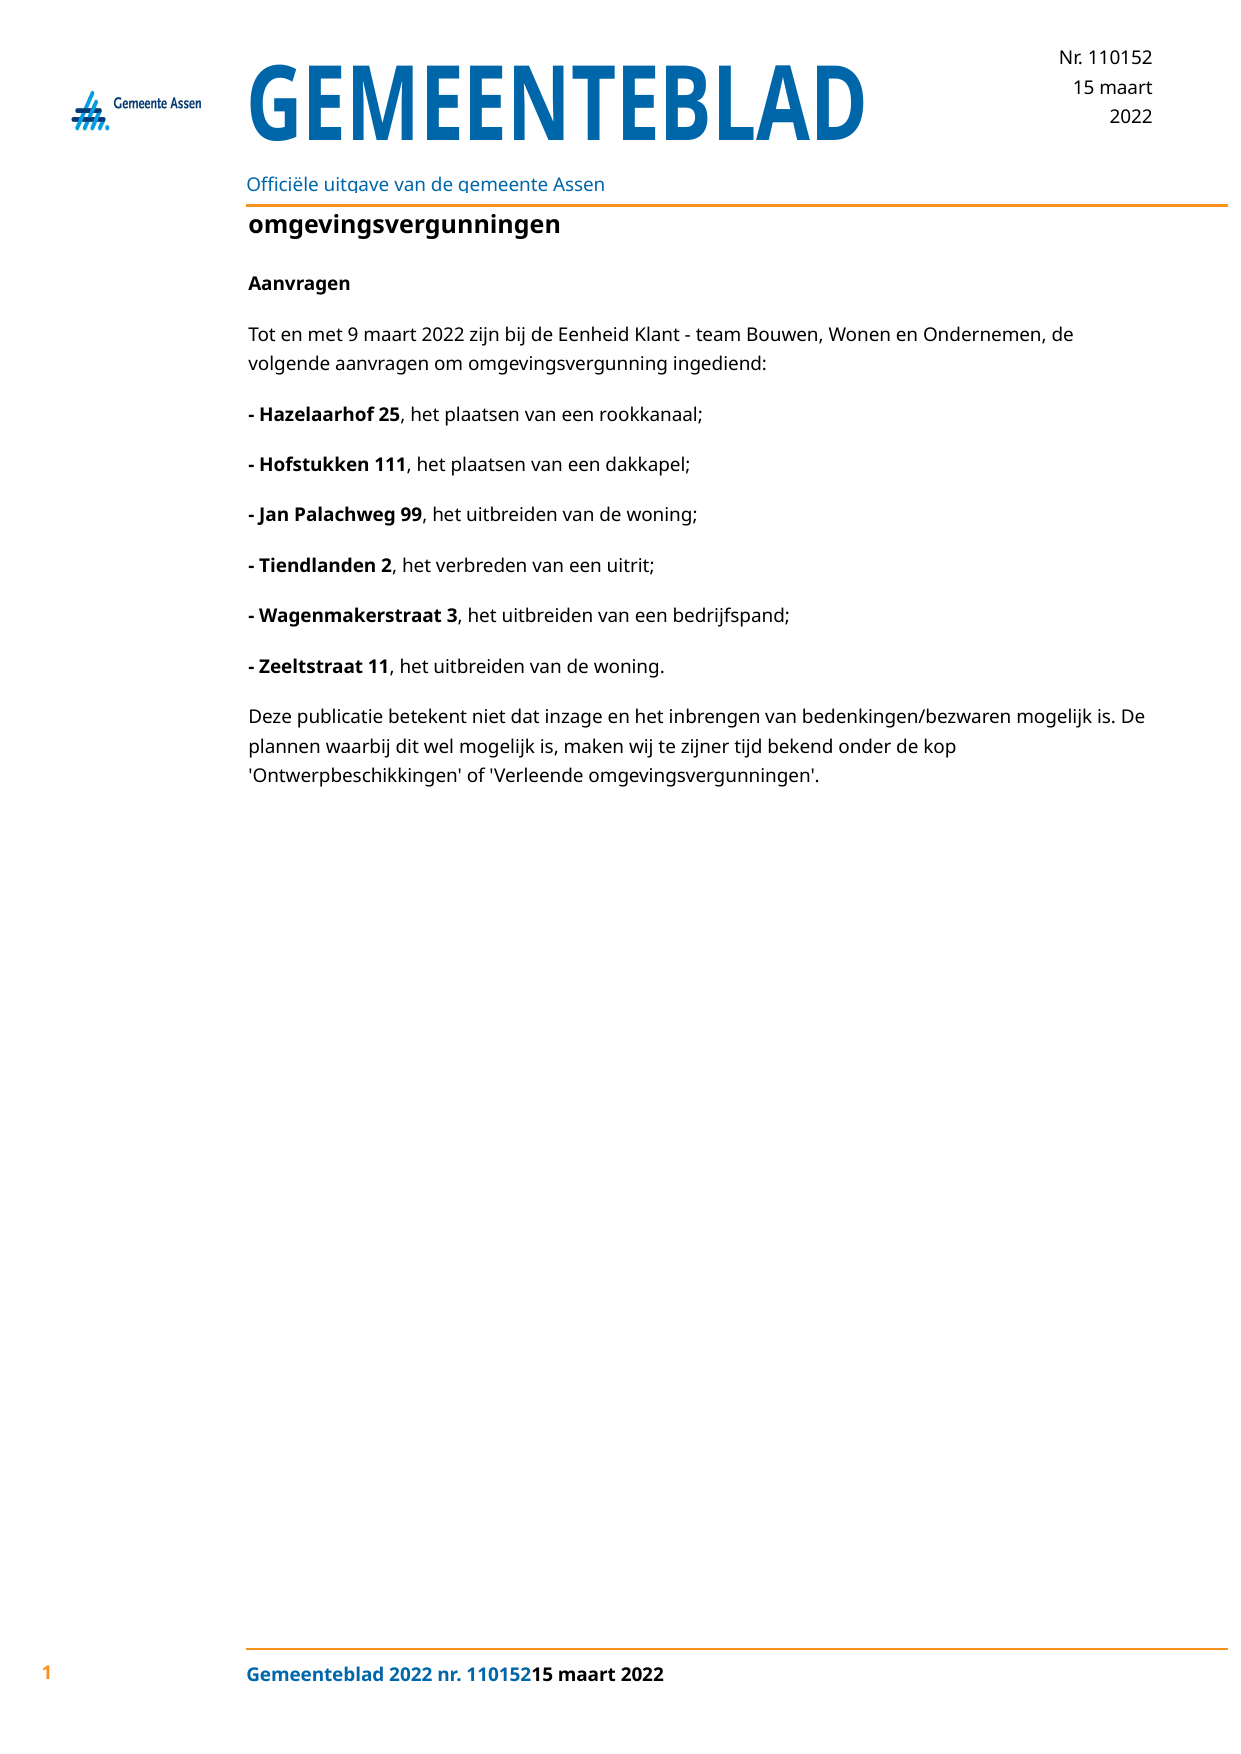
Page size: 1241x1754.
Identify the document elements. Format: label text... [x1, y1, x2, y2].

text Aanvragen [248, 270, 1152, 296]
text Tot en met 9 maart 2022 zijn bij de Eenheid Klant - team Bouwen, Wonen en Ondernemen, de volgende aanvragen om omgevingsvergunning ingediend: [248, 321, 1152, 376]
text - Jan Palachweg 99, het uitbreiden van de woning; [248, 502, 1152, 527]
text omgevingsvergunningen [248, 207, 1152, 241]
text - Tiendlanden 2, het verbreden van een uitrit; [248, 552, 1152, 578]
picture [41, 47, 231, 172]
text - Wagenmakerstraat 3, het uitbreiden van een bedrijfspand; [248, 602, 1152, 628]
text Deze publicatie betekent niet dat inzage en het inbrengen van bedenkingen/bezwaren mogelijk is. De plannen waarbij dit wel mogelijk is, maken wij te zijner tijd bekend onder de kop 'Ontwerpbeschikkingen' of 'Verleende omgevingsvergunningen'. [248, 703, 1152, 788]
text - Zeeltstraat 11, het uitbreiden van de woning. [248, 653, 1152, 678]
text - Hazelaarhof 25, het plaatsen van een rookkanaal; [248, 401, 1152, 426]
text - Hofstukken 111, het plaatsen van een dakkapel; [248, 451, 1152, 477]
